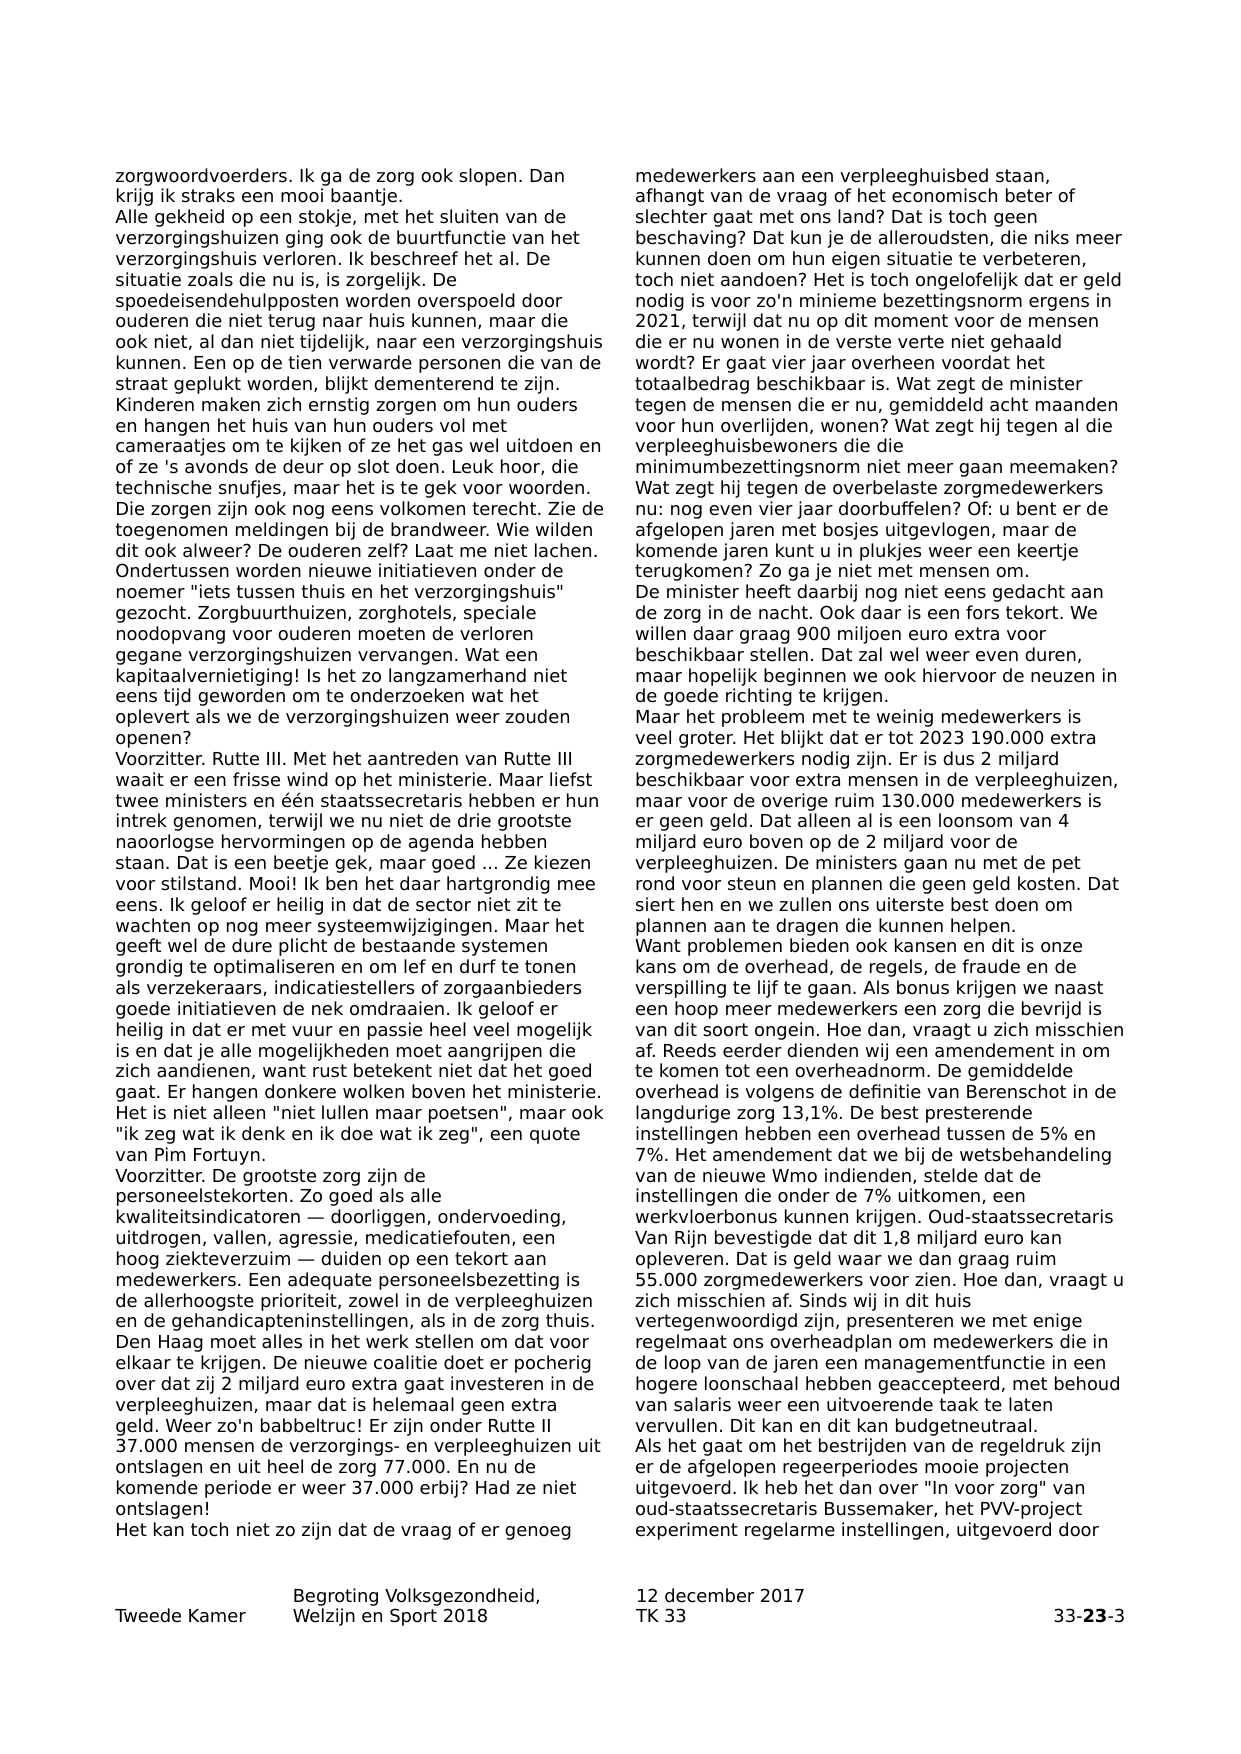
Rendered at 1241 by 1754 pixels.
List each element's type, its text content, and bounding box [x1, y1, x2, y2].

text De minister heeft daarbij nog niet eens gedacht aan de zorg in de nacht. Ook daar is een fors tekort. We willen daar graag 900 miljoen euro extra voor beschikbaar stellen. Dat zal wel weer even duren, maar hopelijk beginnen we ook hiervoor de neuzen in de goede richting te krijgen. [635, 582, 1125, 707]
text Maar het probleem met te weinig medewerkers is veel groter. Het blijkt dat er tot 2023 190.000 extra zorgmedewerkers nodig zijn. Er is dus 2 miljard beschikbaar voor extra mensen in de verpleeghuizen, maar voor de overige ruim 130.000 medewerkers is er geen geld. Dat alleen al is een loonsom van 4 miljard euro boven op de 2 miljard voor de verpleeghuizen. De ministers gaan nu met de pet rond voor steun en plannen die geen geld kosten. Dat siert hen en we zullen ons uiterste best doen om plannen aan te dragen die kunnen helpen. [635, 707, 1125, 936]
text Het kan toch niet zo zijn dat de vraag of er genoeg [115, 1519, 605, 1540]
text Want problemen bieden ook kansen en dit is onze kans om de overhead, de regels, de fraude en de verspilling te lijf te gaan. Als bonus krijgen we naast een hoop meer medewerkers een zorg die bevrijd is van dit soort ongein. Hoe dan, vraagt u zich misschien af. Reeds eerder dienden wij een amendement in om te komen tot een overheadnorm. De gemiddelde overhead is volgens de definitie van Berenschot in de langdurige zorg 13,1%. De best presterende instellingen hebben een overhead tussen de 5% en 7%. Het amendement dat we bij de wetsbehandeling van de nieuwe Wmo indienden, stelde dat de instellingen die onder de 7% uitkomen, een werkvloerbonus kunnen krijgen. Oud-staatssecretaris Van Rijn bevestigde dat dit 1,8 miljard euro kan opleveren. Dat is geld waar we dan graag ruim 55.000 zorgmedewerkers voor zien. Hoe dan, vraagt u zich misschien af. Sinds wij in dit huis vertegenwoordigd zijn, presenteren we met enige regelmaat ons overheadplan om medewerkers die in de loop van de jaren een managementfunctie in een hogere loonschaal hebben geaccepteerd, met behoud van salaris weer een uitvoerende taak te laten vervullen. Dit kan en dit kan budgetneutraal. [635, 936, 1125, 1436]
text Als het gaat om het bestrijden van de regeldruk zijn er de afgelopen regeerperiodes mooie projecten uitgevoerd. Ik heb het dan over "In voor zorg" van oud-staatssecretaris Bussemaker, het PVV-project experiment regelarme instellingen, uitgevoerd door [635, 1436, 1125, 1540]
text Voorzitter. De grootste zorg zijn de personeelstekorten. Zo goed als alle kwaliteitsindicatoren — doorliggen, ondervoeding, uitdrogen, vallen, agressie, medicatiefouten, een hoog ziekteverzuim — duiden op een tekort aan medewerkers. Een adequate personeelsbezetting is de allerhoogste prioriteit, zowel in de verpleeghuizen en de gehandicapteninstellingen, als in de zorg thuis. Den Haag moet alles in het werk stellen om dat voor elkaar te krijgen. De nieuwe coalitie doet er pocherig over dat zij 2 miljard euro extra gaat investeren in de verpleeghuizen, maar dat is helemaal geen extra geld. Weer zo'n babbeltruc! Er zijn onder Rutte II 37.000 mensen de verzorgings- en verpleeghuizen uit ontslagen en uit heel de zorg 77.000. En nu de komende periode er weer 37.000 erbij? Had ze niet ontslagen! [115, 1165, 605, 1519]
text Voorzitter. Rutte III. Met het aantreden van Rutte III waait er een frisse wind op het ministerie. Maar liefst twee ministers en één staatssecretaris hebben er hun intrek genomen, terwijl we nu niet de drie grootste naoorlogse hervormingen op de agenda hebben staan. Dat is een beetje gek, maar goed ... Ze kiezen voor stilstand. Mooi! Ik ben het daar hartgrondig mee eens. Ik geloof er heilig in dat de sector niet zit te wachten op nog meer systeemwijzigingen. Maar het geeft wel de dure plicht de bestaande systemen grondig te optimaliseren en om lef en durf te tonen als verzekeraars, indicatiestellers of zorgaanbieders goede initiatieven de nek omdraaien. Ik geloof er heilig in dat er met vuur en passie heel veel mogelijk is en dat je alle mogelijkheden moet aangrijpen die zich aandienen, want rust betekent niet dat het goed gaat. Er hangen donkere wolken boven het ministerie. Het is niet alleen "niet lullen maar poetsen", maar ook "ik zeg wat ik denk en ik doe wat ik zeg", een quote van Pim Fortuyn. [115, 749, 605, 1165]
text zorgwoordvoerders. Ik ga de zorg ook slopen. Dan krijg ik straks een mooi baantje. [115, 165, 605, 207]
text Alle gekheid op een stokje, met het sluiten van de verzorgingshuizen ging ook de buurtfunctie van het verzorgingshuis verloren. Ik beschreef het al. De situatie zoals die nu is, is zorgelijk. De spoedeisendehulpposten worden overspoeld door ouderen die niet terug naar huis kunnen, maar die ook niet, al dan niet tijdelijk, naar een verzorgingshuis kunnen. Een op de tien verwarde personen die van de straat geplukt worden, blijkt dementerend te zijn. Kinderen maken zich ernstig zorgen om hun ouders en hangen het huis van hun ouders vol met cameraatjes om te kijken of ze het gas wel uitdoen en of ze 's avonds de deur op slot doen. Leuk hoor, die technische snufjes, maar het is te gek voor woorden. Die zorgen zijn ook nog eens volkomen terecht. Zie de toegenomen meldingen bij de brandweer. Wie wilden dit ook alweer? De ouderen zelf? Laat me niet lachen. Ondertussen worden nieuwe initiatieven onder de noemer "iets tussen thuis en het verzorgingshuis" gezocht. Zorgbuurthuizen, zorghotels, speciale noodopvang voor ouderen moeten de verloren gegane verzorgingshuizen vervangen. Wat een kapitaalvernietiging! Is het zo langzamerhand niet eens tijd geworden om te onderzoeken wat het oplevert als we de verzorgingshuizen weer zouden openen? [115, 207, 605, 749]
text medewerkers aan een verpleeghuisbed staan, afhangt van de vraag of het economisch beter of slechter gaat met ons land? Dat is toch geen beschaving? Dat kun je de alleroudsten, die niks meer kunnen doen om hun eigen situatie te verbeteren, toch niet aandoen? Het is toch ongelofelijk dat er geld nodig is voor zo'n minieme bezettingsnorm ergens in 2021, terwijl dat nu op dit moment voor de mensen die er nu wonen in de verste verte niet gehaald wordt? Er gaat vier jaar overheen voordat het totaalbedrag beschikbaar is. Wat zegt de minister tegen de mensen die er nu, gemiddeld acht maanden voor hun overlijden, wonen? Wat zegt hij tegen al die verpleeghuisbewoners die die minimumbezettingsnorm niet meer gaan meemaken? Wat zegt hij tegen de overbelaste zorgmedewerkers nu: nog even vier jaar doorbuffelen? Of: u bent er de afgelopen jaren met bosjes uitgevlogen, maar de komende jaren kunt u in plukjes weer een keertje terugkomen? Zo ga je niet met mensen om. [635, 165, 1125, 582]
